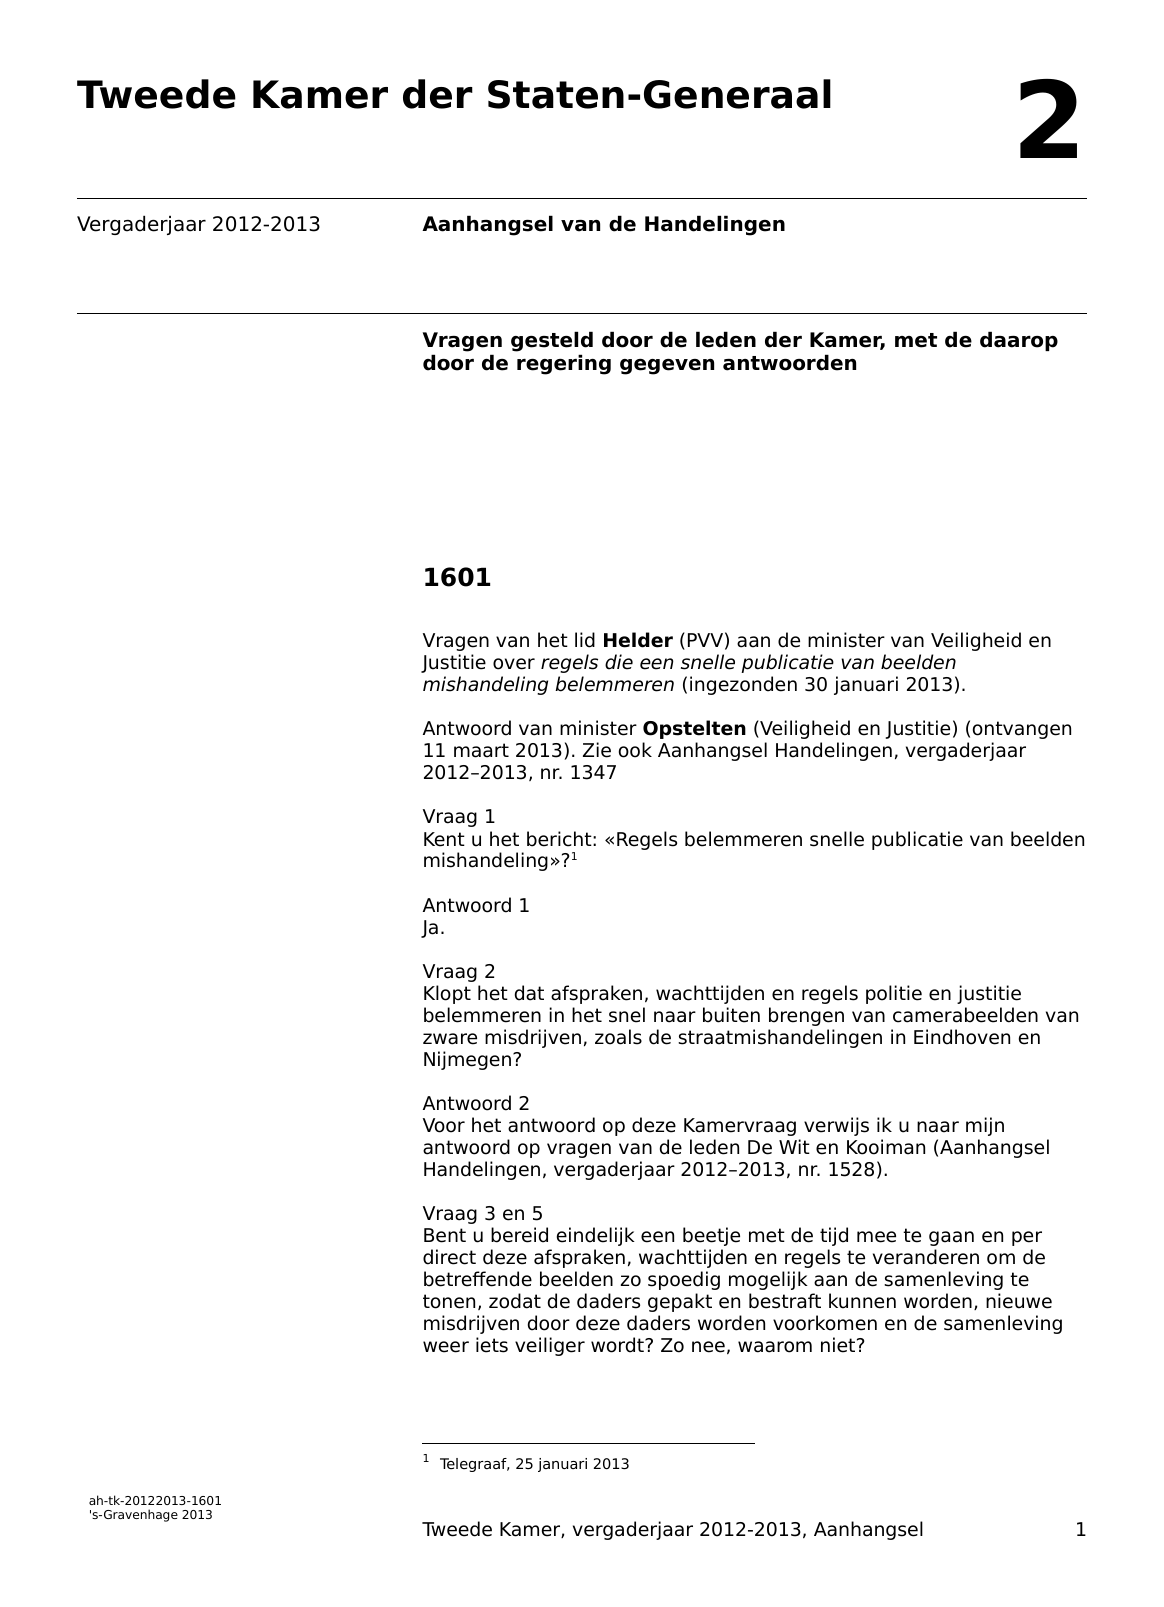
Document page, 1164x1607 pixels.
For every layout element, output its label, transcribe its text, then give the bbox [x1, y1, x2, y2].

text Klopt het dat afspraken, wachttijden en regels politie en justitie belemmeren in het snel naar buiten brengen van camerabeelden van zware misdrijven, zoals de straatmishandelingen in Eindhoven en Nijmegen? [422, 983, 1087, 1071]
table_header 2 [886, 59, 1087, 198]
text Kent u het bericht: «Regels belemmeren snelle publicatie van beelden mishandeling»? [422, 828, 1087, 872]
text Vraag 3 en 5 [422, 1203, 1087, 1225]
text Antwoord 2 [422, 1093, 1087, 1115]
text 's-Gravenhage 2013 [88, 1508, 323, 1522]
table_cell Aanhangsel van de Handelingen [422, 199, 1087, 313]
text ah-tk-20122013-1601 [88, 1494, 323, 1508]
text Vraag 1 [422, 806, 1087, 828]
table_cell Vragen gesteld door de leden der Kamer, met de daarop door de regering gegeven antwoorden [422, 314, 1087, 375]
text Voor het antwoord op deze Kamervraag verwijs ik u naar mijn antwoord op vragen van de leden De Wit en Kooiman (Aanhangsel Handelingen, vergaderjaar 2012–2013, nr. 1528). [422, 1115, 1087, 1181]
text Bent u bereid eindelijk een beetje met de tijd mee te gaan en per direct deze afspraken, wachttijden en regels te veranderen om de betreffende beelden zo spoedig mogelijk aan de samenleving te tonen, zodat de daders gepakt en bestraft kunnen worden, nieuwe misdrijven door deze daders worden voorkomen en de samenleving weer iets veiliger wordt? Zo nee, waarom niet? [422, 1225, 1087, 1357]
table_header Tweede Kamer der Staten-Generaal [77, 59, 886, 198]
text Antwoord van minister Opstelten (Veiligheid en Justitie) (ontvangen 11 maart 2013). Zie ook Aanhangsel Handelingen, vergaderjaar 2012–2013, nr. 1347 [422, 718, 1087, 784]
text 1601 [422, 563, 1087, 592]
text Vraag 2 [422, 961, 1087, 983]
text Antwoord 1 [422, 894, 1087, 917]
table_cell Vergaderjaar 2012-2013 [77, 199, 422, 313]
text Ja. [422, 917, 1087, 938]
text Vragen van het lid Helder (PVV) aan de minister van Veiligheid en Justitie over regels die een snelle publicatie van beelden mishandeling belemmeren (ingezonden 30 januari 2013). [422, 630, 1087, 696]
text Telegraaf, 25 januari 2013 [422, 1452, 1087, 1474]
table_cell [77, 314, 422, 375]
